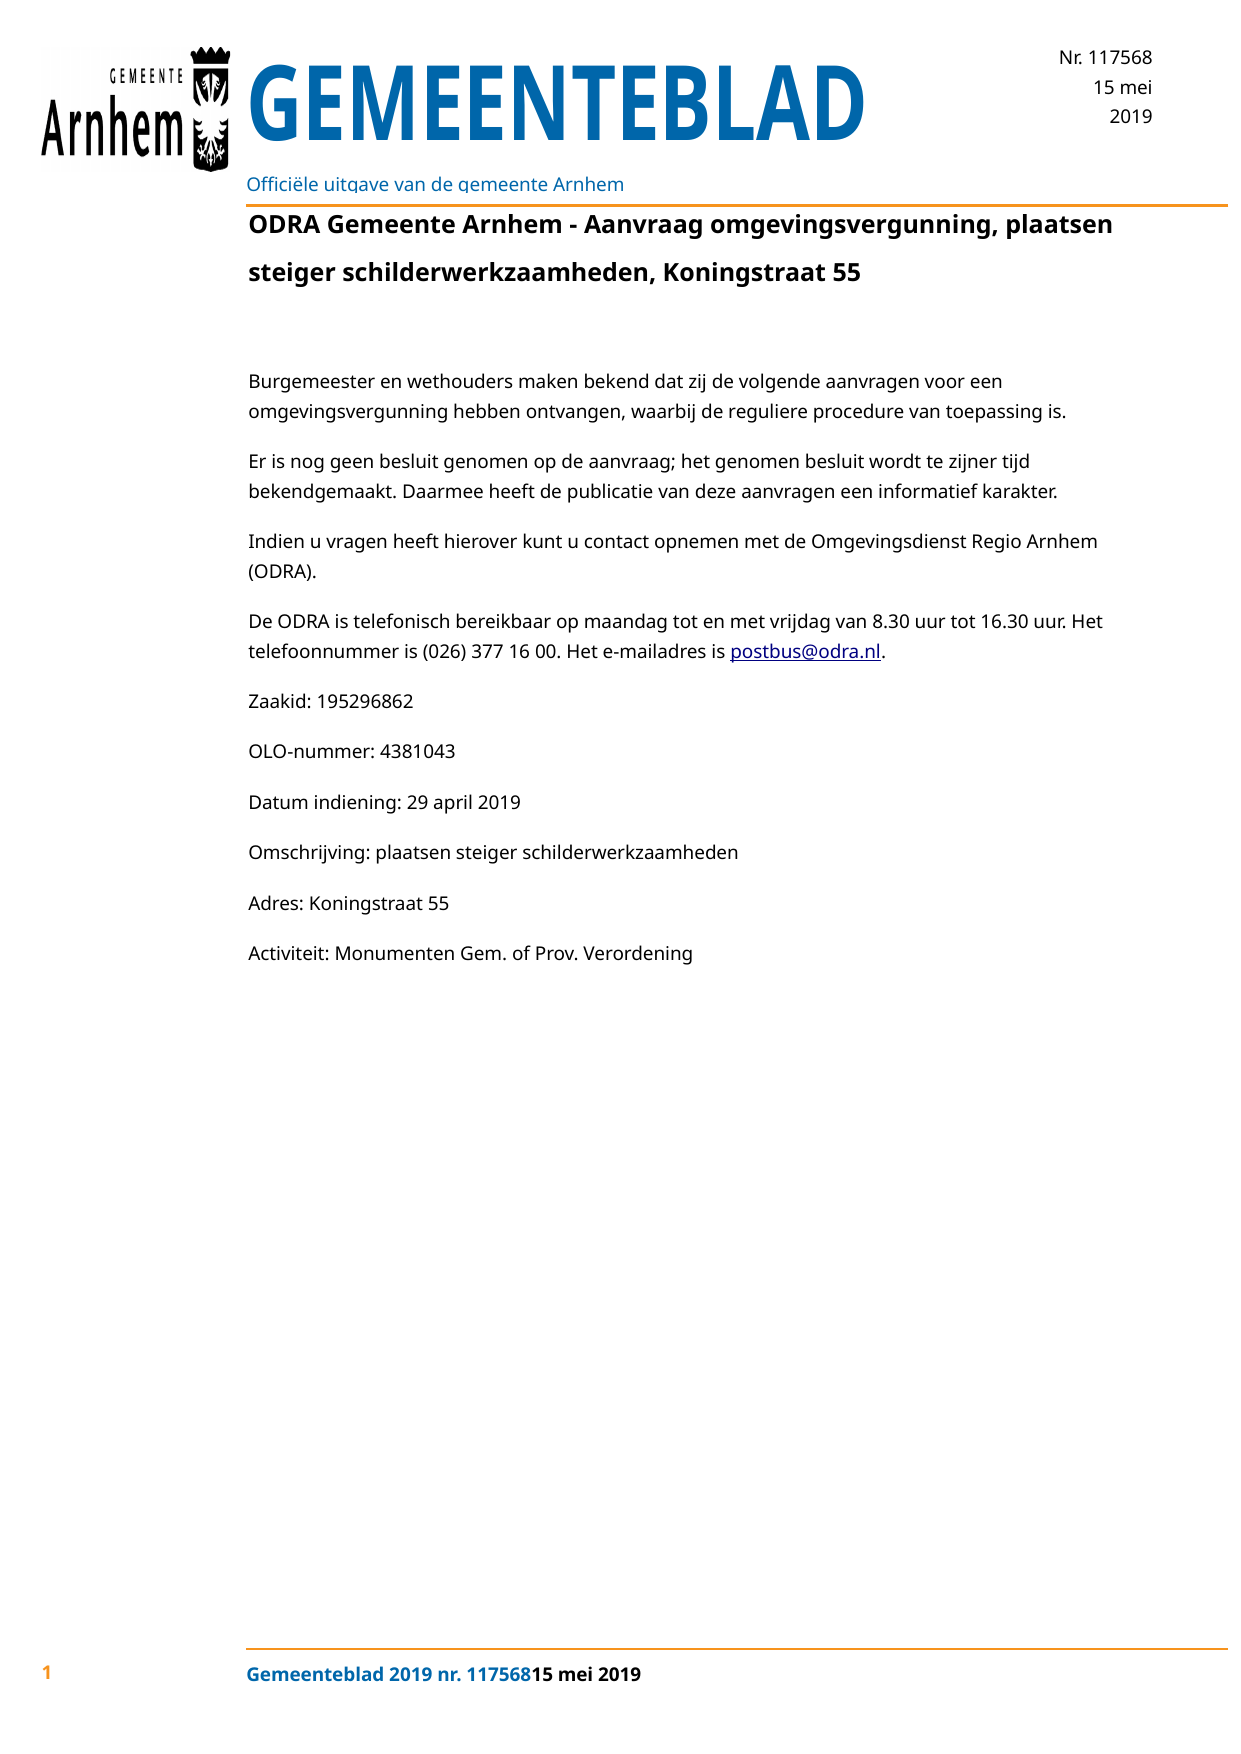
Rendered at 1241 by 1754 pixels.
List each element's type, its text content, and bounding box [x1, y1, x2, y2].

text Activiteit: Monumenten Gem. of Prov. Verordening [248, 940, 1152, 966]
text Zaakid: 195296862 [248, 688, 1152, 714]
text OLO-nummer: 4381043 [248, 739, 1152, 764]
picture [41, 47, 231, 172]
text Omschrijving: plaatsen steiger schilderwerkzaamheden [248, 839, 1152, 865]
text Adres: Koningstraat 55 [248, 890, 1152, 916]
text Indien u vragen heeft hierover kunt u contact opnemen met de Omgevingsdienst Regio Arnhem (ODRA). [248, 528, 1152, 584]
text ODRA Gemeente Arnhem - Aanvraag omgevingsvergunning, plaatsen steiger schilderwerkzaamheden, Koningstraat 55 [248, 207, 1152, 288]
text Datum indiening: 29 april 2019 [248, 789, 1152, 815]
text Burgemeester en wethouders maken bekend dat zij de volgende aanvragen voor een omgevingsvergunning hebben ontvangen, waarbij de reguliere procedure van toepassing is. [248, 368, 1152, 424]
text De ODRA is telefonisch bereikbaar op maandag tot en met vrijdag van 8.30 uur tot 16.30 uur. Het telefoonnummer is (026) 377 16 00. Het e-mailadres is postbus@odra.nl. [248, 608, 1152, 664]
text Er is nog geen besluit genomen op de aanvraag; het genomen besluit wordt te zijner tijd bekendgemaakt. Daarmee heeft de publicatie van deze aanvragen een informatief karakter. [248, 448, 1152, 504]
